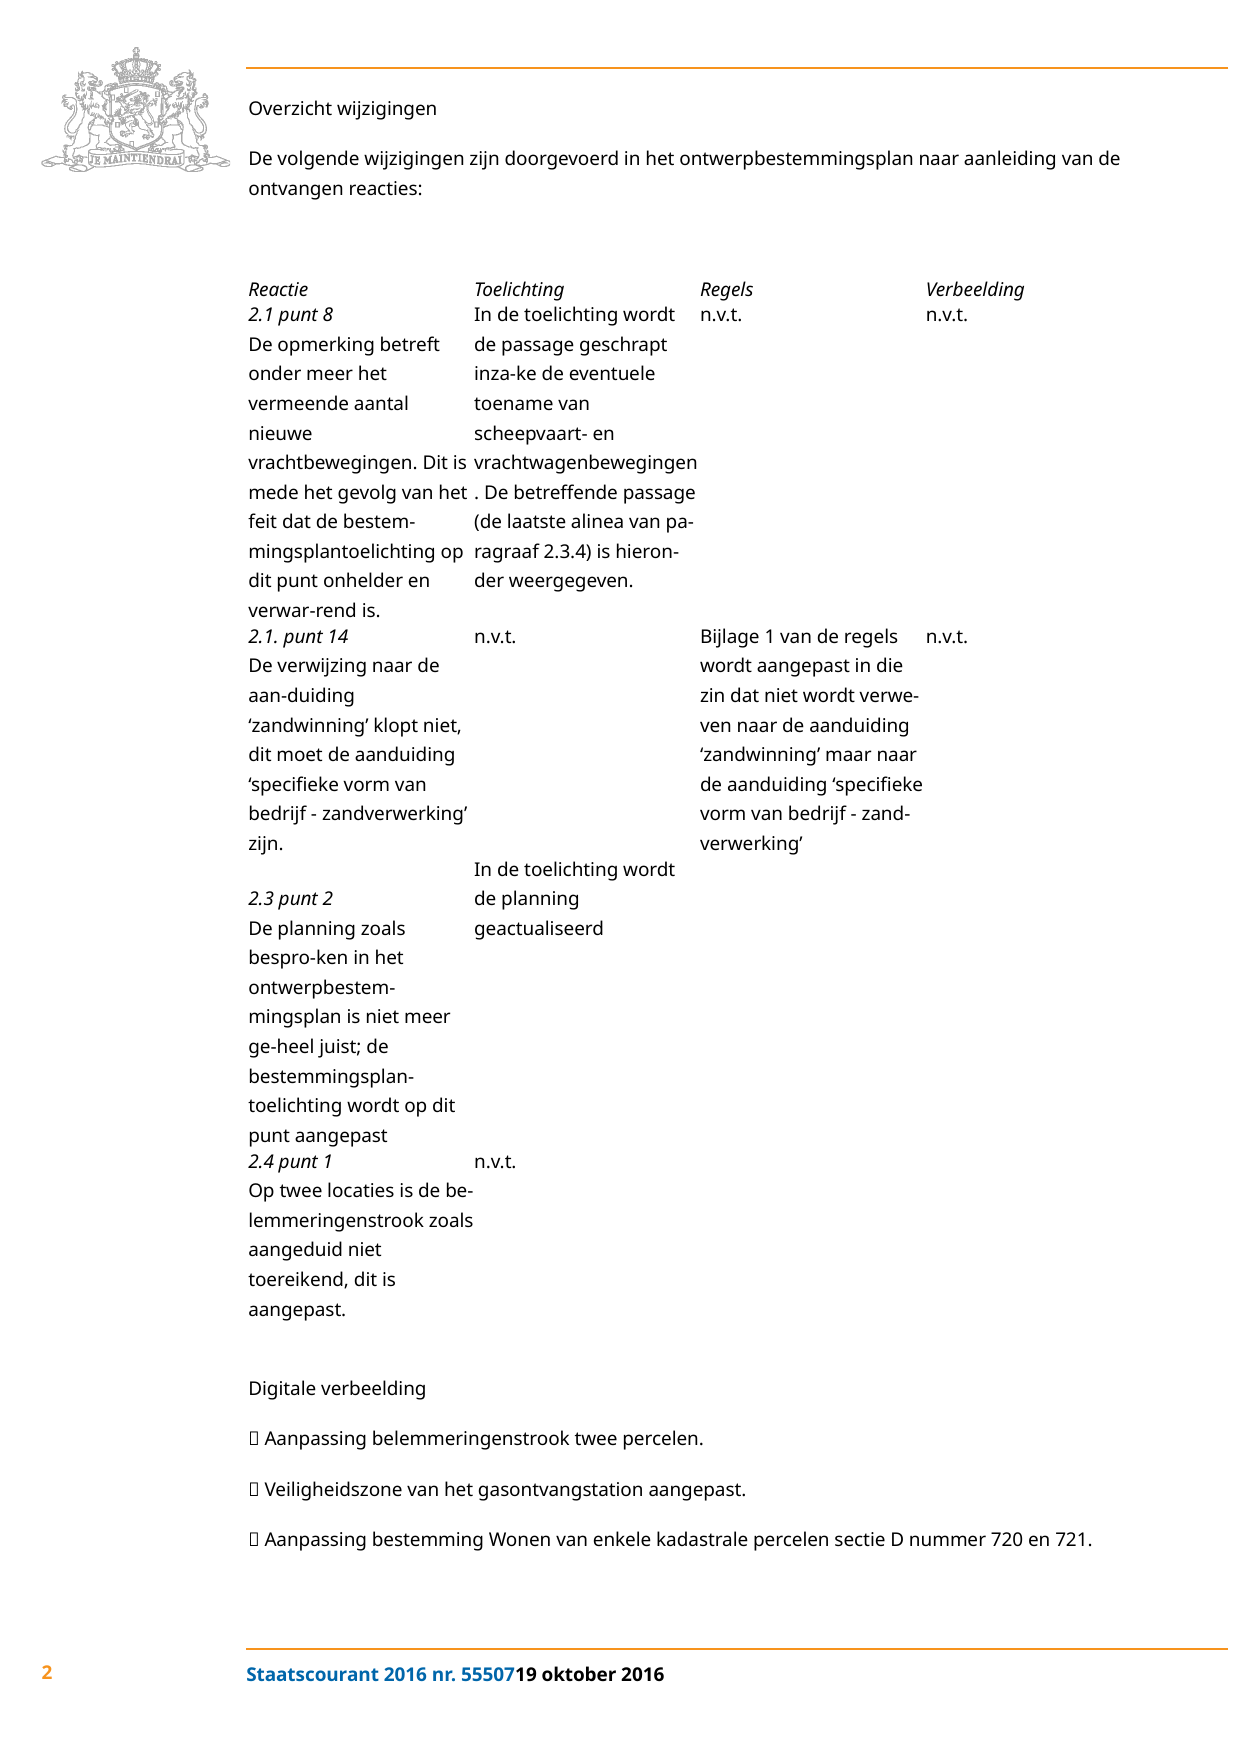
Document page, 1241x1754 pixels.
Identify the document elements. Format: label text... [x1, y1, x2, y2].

text Digitale verbeelding [248, 1375, 1152, 1401]
table_cell In de toelichting wordt de passage geschrapt inza-ke de eventuele toename van scheepvaart- en vrachtwagenbewegingen. De betreffende passage (de laatste alinea van pa-ragraaf 2.3.4) is hieron-der weergegeven. [474, 301, 700, 623]
text De volgende wijzigingen zijn doorgevoerd in het ontwerpbestemmingsplan naar aanleiding van de ontvangen reacties: [248, 145, 1152, 201]
table_cell 2.3 punt 2 De planning zoals bespro-ken in het ontwerpbestem-mingsplan is niet meer ge-heel juist; de bestemmingsplan-toelichting wordt op dit punt aangepast [248, 856, 474, 1148]
table_header Reactie [248, 276, 474, 301]
table_cell [926, 856, 1152, 1148]
table_cell 2.1. punt 14 De verwijzing naar de aan-duiding ‘zandwinning’ klopt niet, dit moet de aanduiding ‘specifieke vorm van bedrijf - zandverwerking’ zijn. [248, 623, 474, 856]
table_cell [926, 1148, 1152, 1321]
table_cell n.v.t. [474, 1148, 700, 1321]
table_header Verbeelding [926, 276, 1152, 301]
table_cell n.v.t. [700, 301, 926, 623]
table_cell n.v.t. [926, 623, 1152, 856]
table_cell In de toelichting wordt de planning geactualiseerd [474, 856, 700, 1148]
table_cell [700, 1148, 926, 1321]
table_cell [700, 856, 926, 1148]
table_cell Bijlage 1 van de regels wordt aangepast in die zin dat niet wordt verwe-ven naar de aanduiding ‘zandwinning’ maar naar de aanduiding ‘specifieke vorm van bedrijf - zand-verwerking’ [700, 623, 926, 856]
text  Aanpassing belemmeringenstrook twee percelen. [248, 1426, 1152, 1451]
table_cell n.v.t. [474, 623, 700, 856]
picture [41, 47, 231, 172]
table_header Regels [700, 276, 926, 301]
table_header Toelichting [474, 276, 700, 301]
table_cell 2.1 punt 8 De opmerking betreft onder meer het vermeende aantal nieuwe vrachtbewegingen. Dit is mede het gevolg van het feit dat de bestem-mingsplantoelichting op dit punt onhelder en verwar-rend is. [248, 301, 474, 623]
table_cell n.v.t. [926, 301, 1152, 623]
text Overzicht wijzigingen [248, 95, 1152, 121]
table_cell 2.4 punt 1 Op twee locaties is de be-lemmeringenstrook zoals aangeduid niet toereikend, dit is aangepast. [248, 1148, 474, 1321]
text  Veiligheidszone van het gasontvangstation aangepast. [248, 1476, 1152, 1502]
text  Aanpassing bestemming Wonen van enkele kadastrale percelen sectie D nummer 720 en 721. [248, 1526, 1152, 1552]
